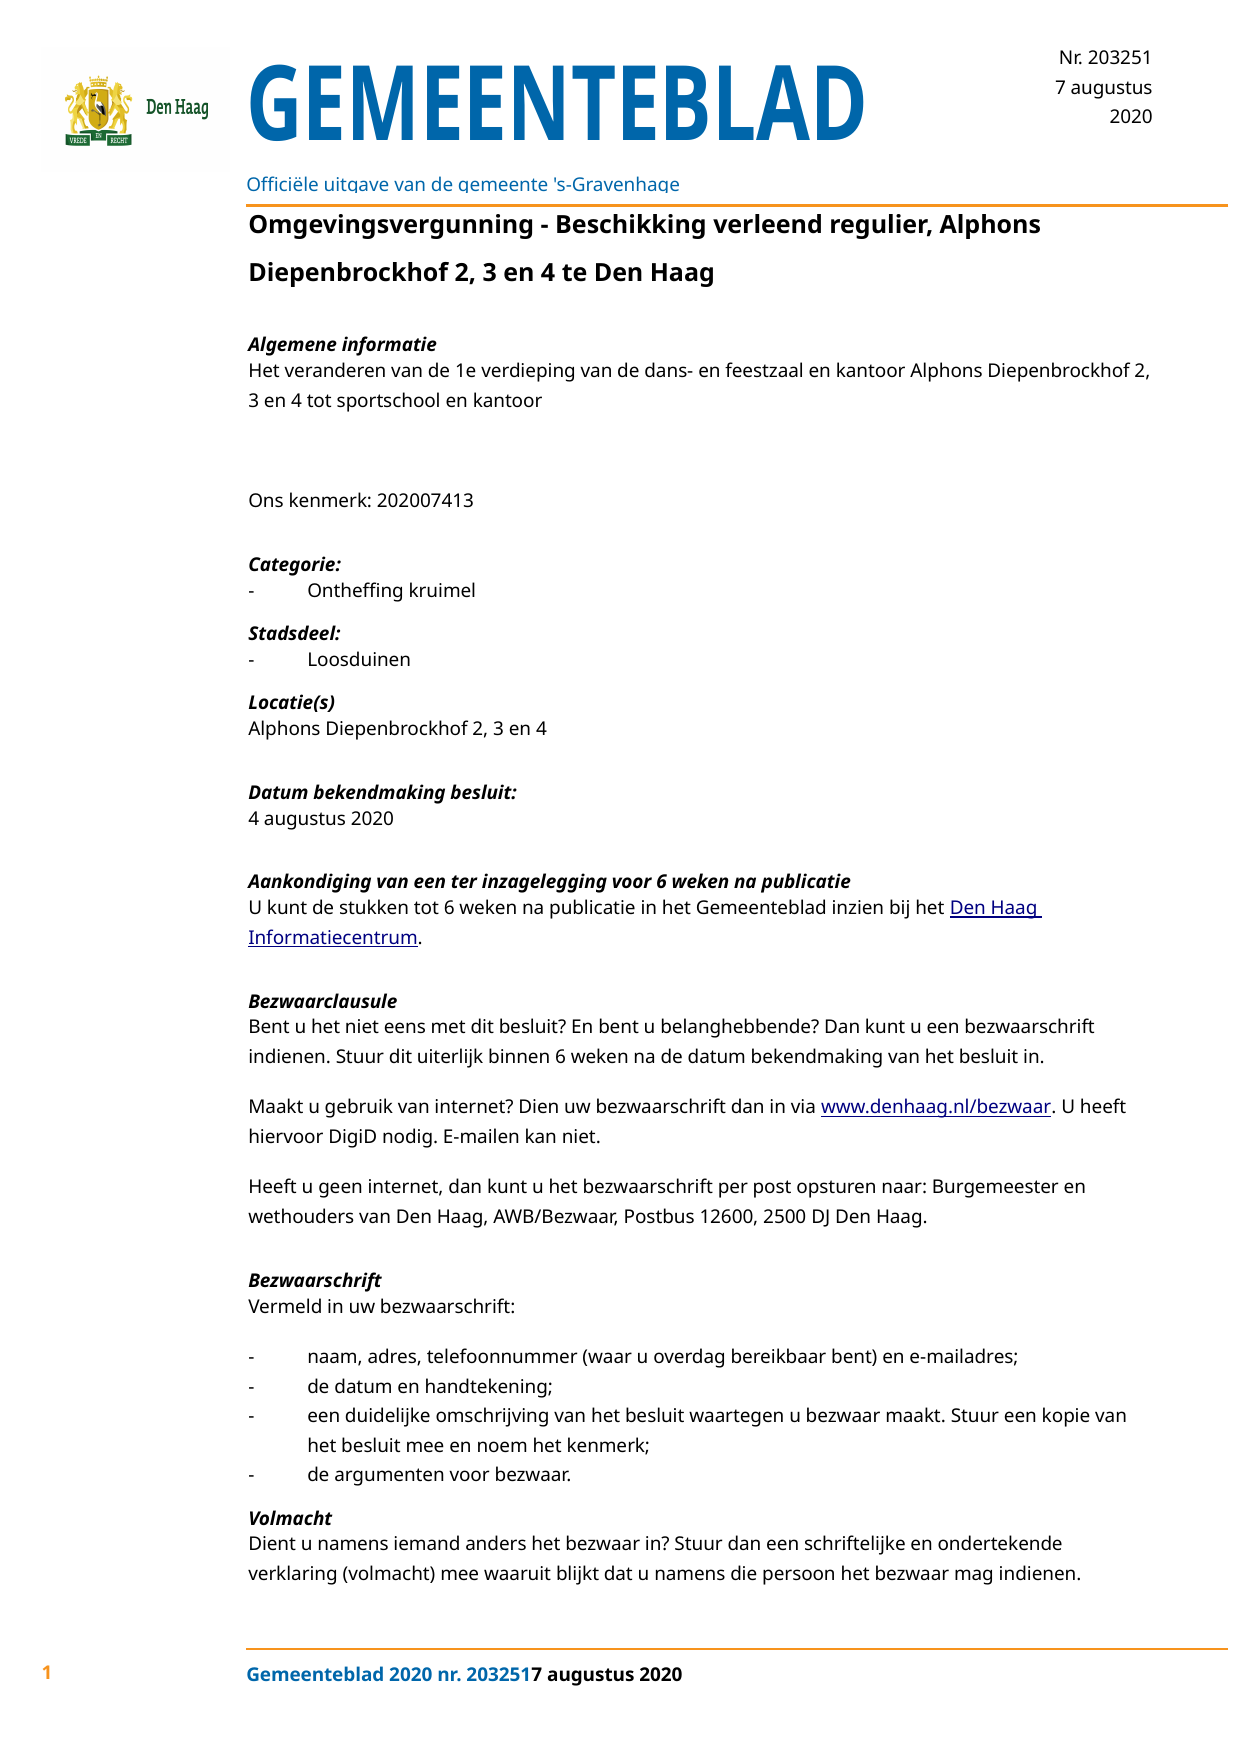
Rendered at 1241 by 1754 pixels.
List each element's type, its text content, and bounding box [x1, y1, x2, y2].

list een duidelijke omschrijving van het besluit waartegen u bezwaar maakt. Stuur een kopie van het besluit mee en noem het kenmerk; [248, 1402, 1152, 1458]
list de argumenten voor bezwaar. [248, 1462, 1152, 1487]
list naam, adres, telefoonnummer (waar u overdag bereikbaar bent) en e-mailadres; [248, 1343, 1152, 1369]
text Omgevingsvergunning - Beschikking verleend regulier, Alphons Diepenbrockhof 2, 3 en 4 te Den Haag [248, 207, 1152, 288]
text Bezwaarschrift [248, 1267, 1152, 1293]
text Algemene informatie [248, 331, 1152, 357]
text Locatie(s) [248, 689, 1152, 715]
list de datum en handtekening; [248, 1373, 1152, 1399]
list Ontheffing kruimel [248, 577, 1152, 603]
text Stadsdeel: [248, 620, 1152, 646]
text Maakt u gebruik van internet? Dien uw bezwaarschrift dan in via www.denhaag.nl/bezwaar. U heeft hiervoor DigiD nodig. E-mailen kan niet. [248, 1094, 1152, 1149]
picture [41, 47, 231, 172]
text Alphons Diepenbrockhof 2, 3 en 4 [248, 715, 1152, 741]
text Bent u het niet eens met dit besluit? En bent u belanghebbende? Dan kunt u een bezwaarschrift indienen. Stuur dit uiterlijk binnen 6 weken na de datum bekendmaking van het besluit in. [248, 1014, 1152, 1069]
text 4 augustus 2020 [248, 805, 1152, 830]
text U kunt de stukken tot 6 weken na publicatie in het Gemeenteblad inzien bij het Den Haag Informatiecentrum. [248, 894, 1152, 950]
text Datum bekendmaking besluit: [248, 779, 1152, 805]
list Loosduinen [248, 646, 1152, 672]
text Heeft u geen internet, dan kunt u het bezwaarschrift per post opsturen naar: Burgemeester en wethouders van Den Haag, AWB/Bezwaar, Postbus 12600, 2500 DJ Den Haag. [248, 1174, 1152, 1229]
text Het veranderen van de 1e verdieping van de dans- en feestzaal en kantoor Alphons Diepenbrockhof 2, 3 en 4 tot sportschool en kantoor [248, 357, 1152, 412]
text Vermeld in uw bezwaarschrift: [248, 1293, 1152, 1319]
text Dient u namens iemand anders het bezwaar in? Stuur dan een schriftelijke en ondertekende verklaring (volmacht) mee waaruit blijkt dat u namens die persoon het bezwaar mag indienen. [248, 1531, 1152, 1586]
text Bezwaarclausule [248, 988, 1152, 1014]
text Ons kenmerk: 202007413 [248, 488, 1152, 513]
text Categorie: [248, 552, 1152, 577]
text Volmacht [248, 1505, 1152, 1531]
text Aankondiging van een ter inzagelegging voor 6 weken na publicatie [248, 869, 1152, 894]
